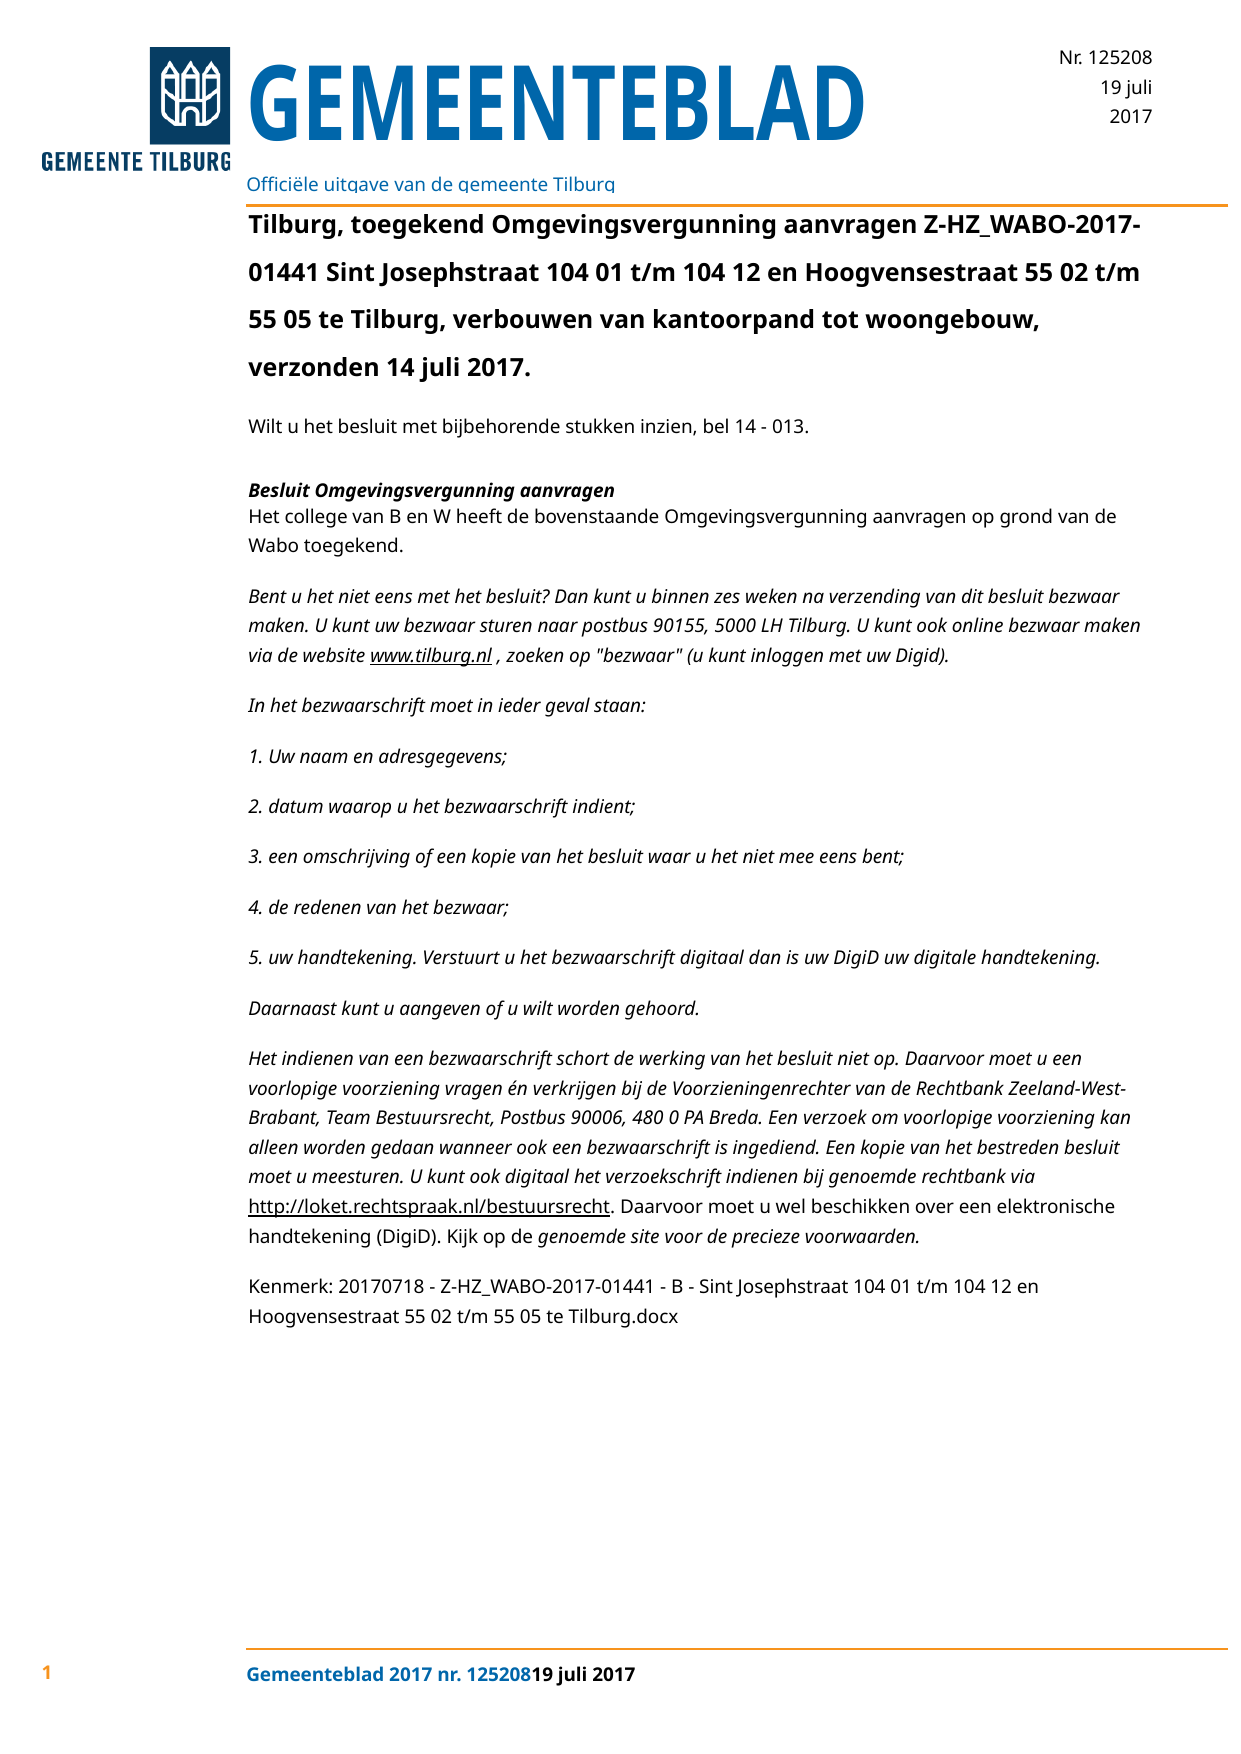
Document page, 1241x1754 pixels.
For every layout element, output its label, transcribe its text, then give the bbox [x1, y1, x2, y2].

text Daarnaast kunt u aangeven of u wilt worden gehoord. [248, 995, 1152, 1021]
text 4. de redenen van het bezwaar; [248, 894, 1152, 920]
text Wilt u het besluit met bijbehorende stukken inzien, bel 14 - 013. [248, 413, 1152, 439]
text Het college van B en W heeft de bovenstaande Omgevingsvergunning aanvragen op grond van de Wabo toegekend. [248, 503, 1152, 558]
text 1. Uw naam en adresgegevens; [248, 743, 1152, 768]
text 5. uw handtekening. Verstuurt u het bezwaarschrift digitaal dan is uw DigiD uw digitale handtekening. [248, 944, 1152, 970]
picture [41, 47, 231, 172]
text 3. een omschrijving of een kopie van het besluit waar u het niet mee eens bent; [248, 844, 1152, 869]
text Bent u het niet eens met het besluit? Dan kunt u binnen zes weken na verzending van dit besluit bezwaar maken. U kunt uw bezwaar sturen naar postbus 90155, 5000 LH Tilburg. U kunt ook online bezwaar maken via de website www.tilburg.nl , zoeken op "bezwaar" (u kunt inloggen met uw Digid). [248, 583, 1152, 668]
text Kenmerk: 20170718 - Z-HZ_WABO-2017-01441 - B - Sint Josephstraat 104 01 t/m 104 12 en Hoogvensestraat 55 02 t/m 55 05 te Tilburg.docx [248, 1273, 1152, 1328]
text In het bezwaarschrift moet in ieder geval staan: [248, 692, 1152, 718]
text Besluit Omgevingsvergunning aanvragen [248, 477, 1152, 503]
text Het indienen van een bezwaarschrift schort de werking van het besluit niet op. Daarvoor moet u een voorlopige voorziening vragen én verkrijgen bij de Voorzieningenrechter van de Rechtbank Zeeland-West-Brabant, Team Bestuursrecht, Postbus 90006, 480 0 PA Breda. Een verzoek om voorlopige voorziening kan alleen worden gedaan wanneer ook een bezwaarschrift is ingediend. Een kopie van het bestreden besluit moet u meesturen. U kunt ook digitaal het verzoekschrift indienen bij genoemde rechtbank via http://loket.rechtspraak.nl/bestuursrecht. Daarvoor moet u wel beschikken over een elektronische handtekening (DigiD). Kijk op de genoemde site voor de precieze voorwaarden. [248, 1045, 1152, 1248]
text 2. datum waarop u het bezwaarschrift indient; [248, 793, 1152, 819]
text Tilburg, toegekend Omgevingsvergunning aanvragen Z-HZ_WABO-2017-01441 Sint Josephstraat 104 01 t/m 104 12 en Hoogvensestraat 55 02 t/m 55 05 te Tilburg, verbouwen van kantoorpand tot woongebouw, verzonden 14 juli 2017. [248, 207, 1152, 384]
